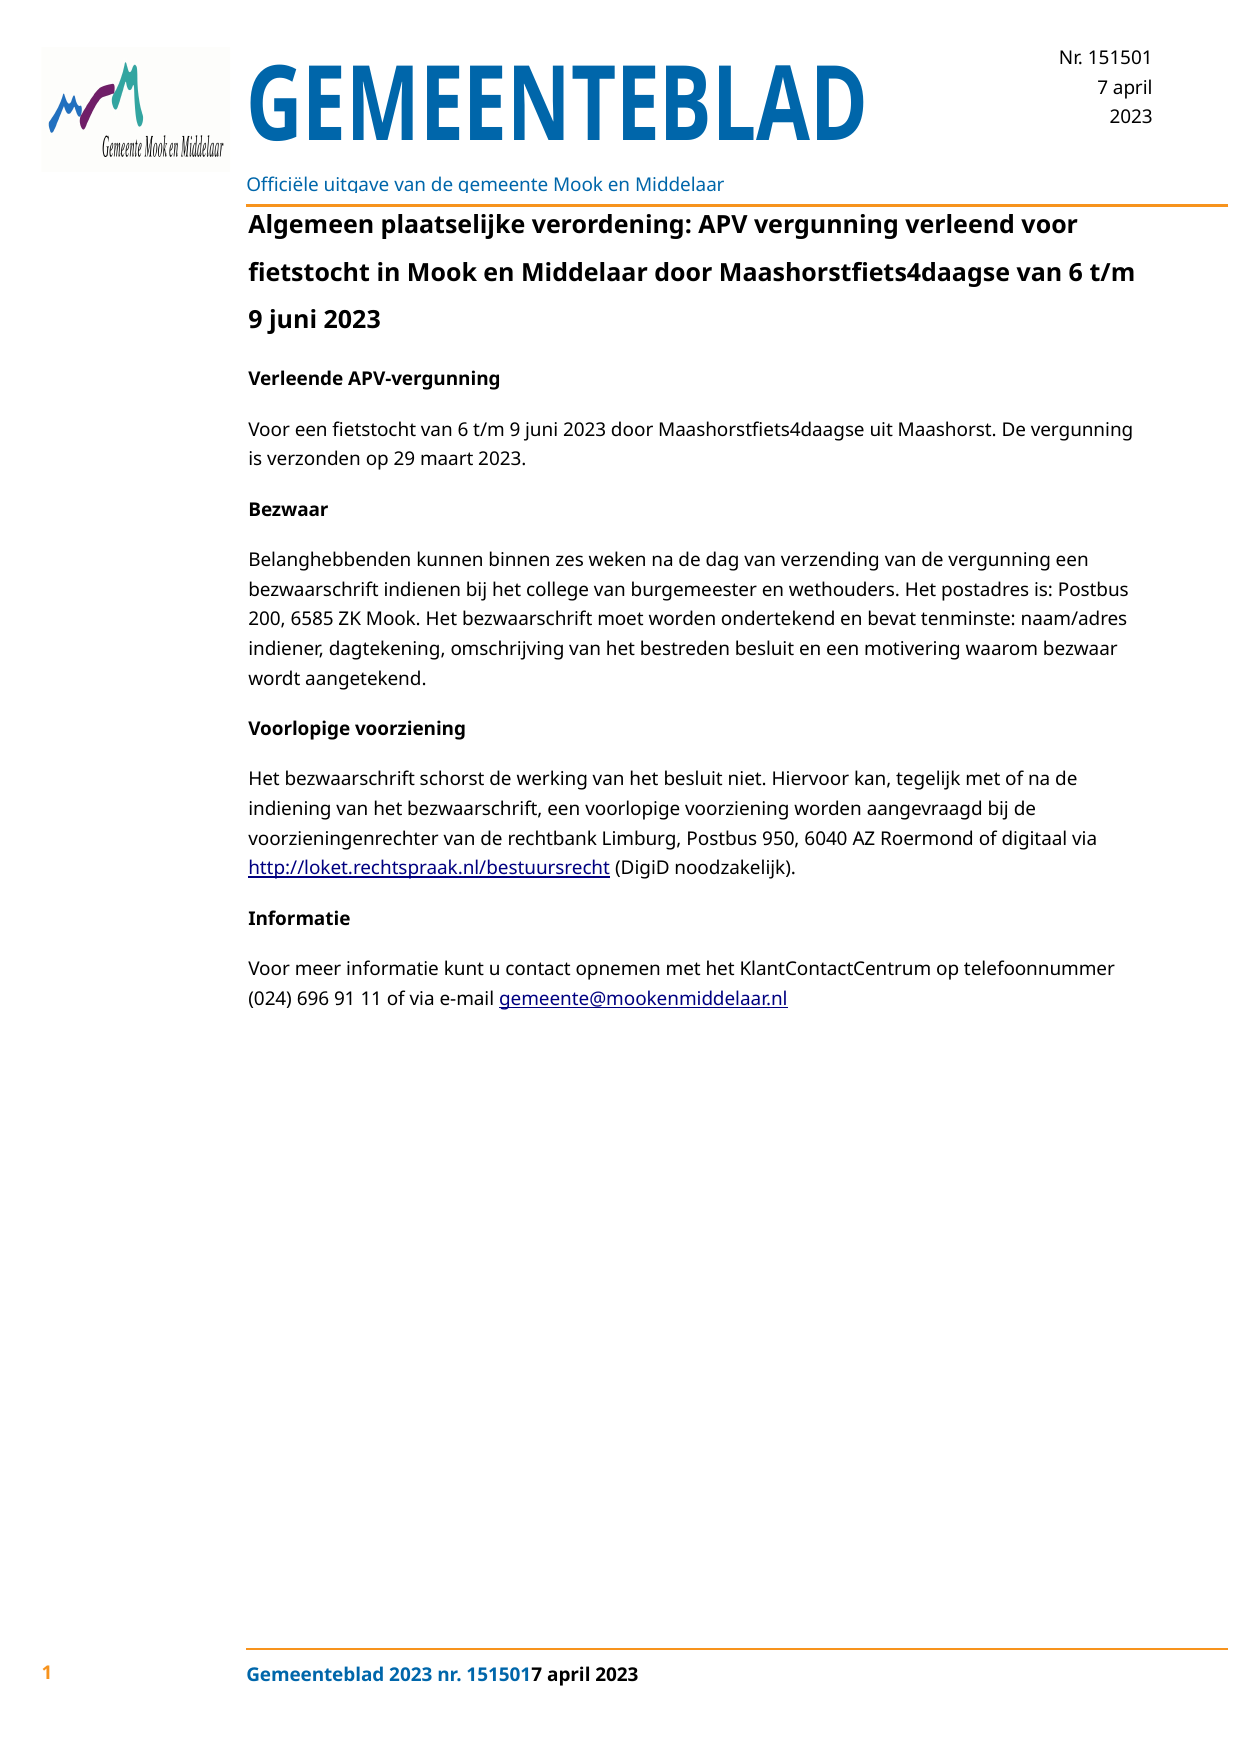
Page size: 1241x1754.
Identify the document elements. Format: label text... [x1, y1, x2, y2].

text Informatie [248, 905, 1152, 930]
text Voorlopige voorziening [248, 715, 1152, 741]
text Belanghebbenden kunnen binnen zes weken na de dag van verzending van de vergunning een bezwaarschrift indienen bij het college van burgemeester en wethouders. Het postadres is: Postbus 200, 6585 ZK Mook. Het bezwaarschrift moet worden ondertekend en bevat tenminste: naam/adres indiener, dagtekening, omschrijving van het bestreden besluit en een motivering waarom bezwaar wordt aangetekend. [248, 546, 1152, 690]
text Voor een fietstocht van 6 t/m 9 juni 2023 door Maashorstfiets4daagse uit Maashorst. De vergunning is verzonden op 29 maart 2023. [248, 416, 1152, 471]
text Verleende APV-vergunning [248, 366, 1152, 391]
picture [41, 47, 231, 172]
text Het bezwaarschrift schorst de werking van het besluit niet. Hiervoor kan, tegelijk met of na de indiening van het bezwaarschrift, een voorlopige voorziening worden aangevraagd bij de voorzieningenrechter van de rechtbank Limburg, Postbus 950, 6040 AZ Roermond of digitaal via http://loket.rechtspraak.nl/bestuursrecht (DigiD noodzakelijk). [248, 766, 1152, 880]
text Bezwaar [248, 496, 1152, 522]
text Algemeen plaatselijke verordening: APV vergunning verleend voor fietstocht in Mook en Middelaar door Maashorstfiets4daagse van 6 t/m 9 juni 2023 [248, 207, 1152, 336]
text Voor meer informatie kunt u contact opnemen met het KlantContactCentrum op telefoonnummer (024) 696 91 11 of via e-mail gemeente@mookenmiddelaar.nl [248, 955, 1152, 1010]
